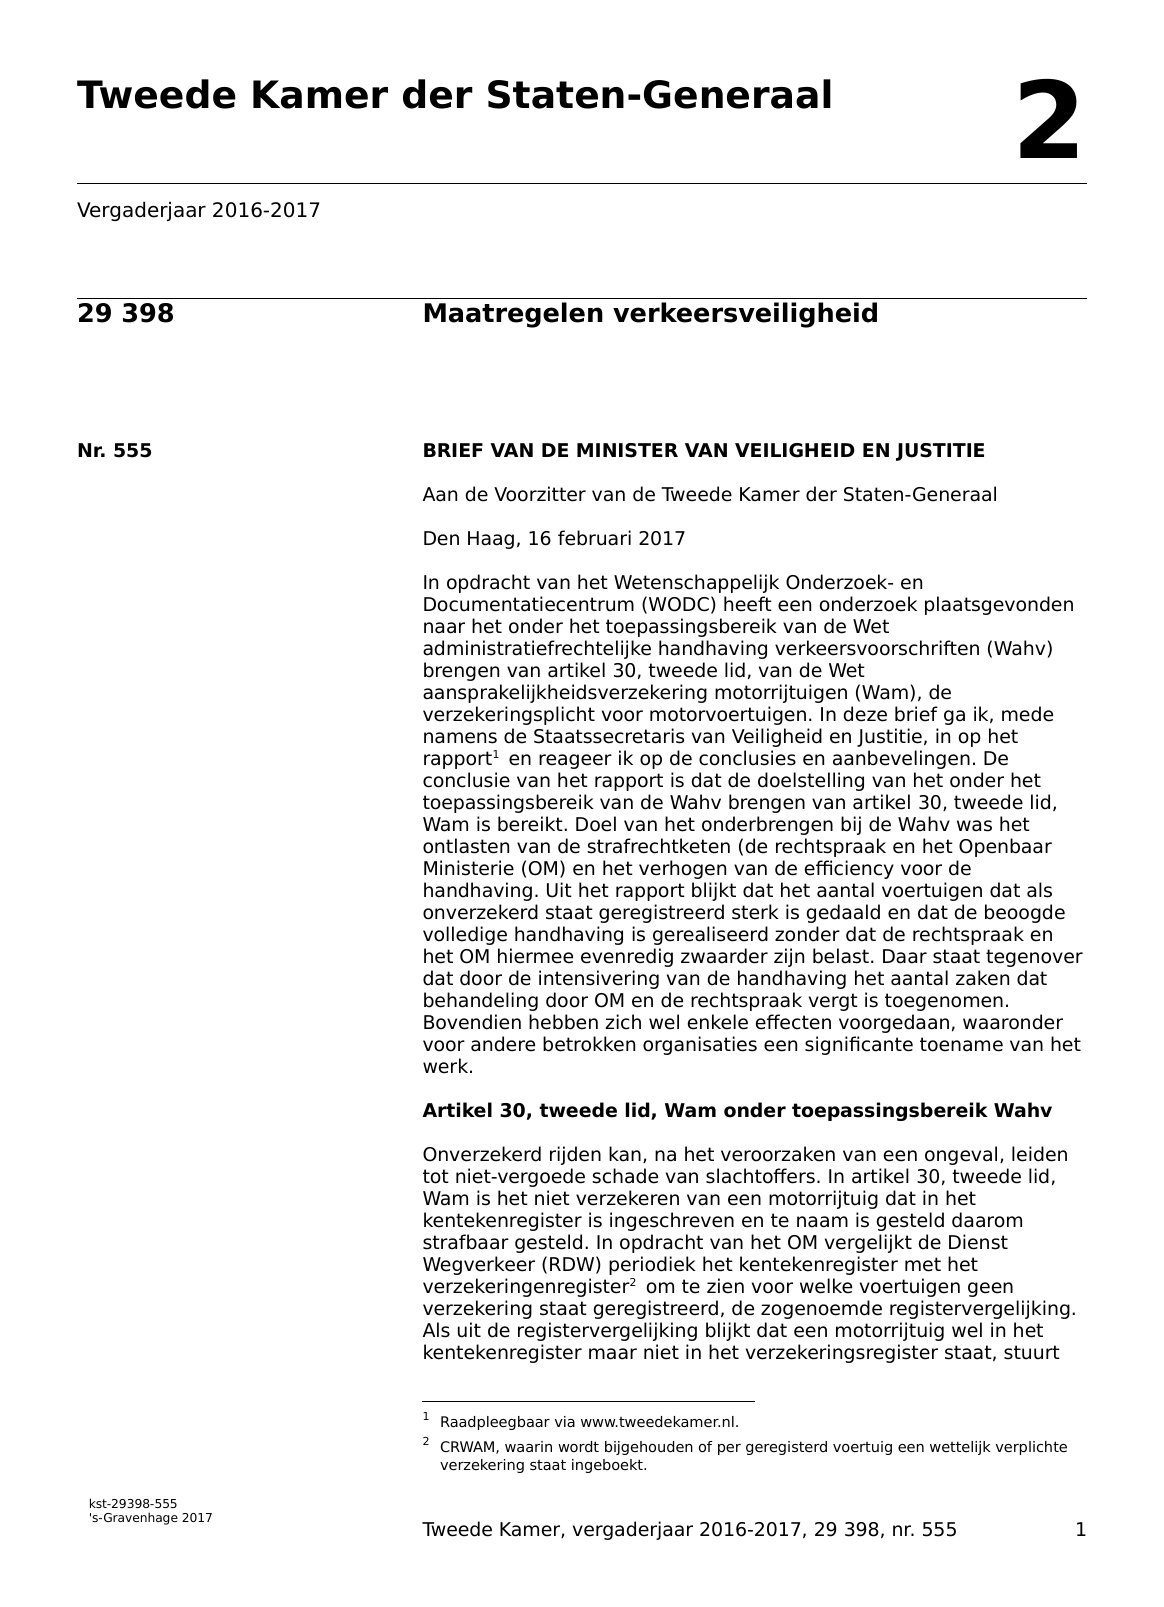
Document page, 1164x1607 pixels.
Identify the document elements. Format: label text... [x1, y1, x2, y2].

text Raadpleegbaar via www.tweedekamer.nl. [422, 1410, 1087, 1432]
text In opdracht van het Wetenschappelijk Onderzoek- en Documentatiecentrum (WODC) heeft een onderzoek plaatsgevonden naar het onder het toepassingsbereik van de Wet administratiefrechtelijke handhaving verkeersvoorschriften (Wahv) brengen van artikel 30, tweede lid, van de Wet aansprakelijkheidsverzekering motorrijtuigen (Wam), de verzekeringsplicht voor motorvoertuigen. In deze brief ga ik, mede namens de Staatssecretaris van Veiligheid en Justitie, in op het rapport en reageer ik op de conclusies en aanbevelingen. De conclusie van het rapport is dat de doelstelling van het onder het toepassingsbereik van de Wahv brengen van artikel 30, tweede lid, Wam is bereikt. Doel van het onderbrengen bij de Wahv was het ontlasten van de strafrechtketen (de rechtspraak en het Openbaar Ministerie (OM) en het verhogen van de efficiency voor de handhaving. Uit het rapport blijkt dat het aantal voertuigen dat als onverzekerd staat geregistreerd sterk is gedaald en dat de beoogde volledige handhaving is gerealiseerd zonder dat de rechtspraak en het OM hiermee evenredig zwaarder zijn belast. Daar staat tegenover dat door de intensivering van de handhaving het aantal zaken dat behandeling door OM en de rechtspraak vergt is toegenomen. Bovendien hebben zich wel enkele effecten voorgedaan, waaronder voor andere betrokken organisaties een significante toename van het werk. [422, 572, 1087, 1078]
table_header Tweede Kamer der Staten-Generaal [77, 59, 886, 183]
text Onverzekerd rijden kan, na het veroorzaken van een ongeval, leiden tot niet-vergoede schade van slachtoffers. In artikel 30, tweede lid, Wam is het niet verzekeren van een motorrijtuig dat in het kentekenregister is ingeschreven en te naam is gesteld daarom strafbaar gesteld. In opdracht van het OM vergelijkt de Dienst Wegverkeer (RDW) periodiek het kentekenregister met het verzekeringenregister om te zien voor welke voertuigen geen verzekering staat geregistreerd, de zogenoemde registervergelijking. Als uit de registervergelijking blijkt dat een motorrijtuig wel in het kentekenregister maar niet in het verzekeringsregister staat, stuurt [422, 1144, 1087, 1364]
text Aan de Voorzitter van de Tweede Kamer der Staten-Generaal [422, 484, 1087, 506]
subtitle 29 398 Maatregelen verkeersveiligheid [77, 299, 1087, 329]
subtitle Nr. 555 BRIEF VAN DE MINISTER VAN VEILIGHEID EN JUSTITIE [77, 440, 1087, 462]
text kst-29398-555 [88, 1497, 323, 1511]
text CRWAM, waarin wordt bijgehouden of per geregisterd voertuig een wettelijk verplichte verzekering staat ingeboekt. [422, 1435, 1087, 1474]
subtitle Artikel 30, tweede lid, Wam onder toepassingsbereik Wahv [422, 1100, 1087, 1122]
text Den Haag, 16 februari 2017 [422, 528, 1087, 550]
table_header 2 [886, 59, 1087, 183]
text 's-Gravenhage 2017 [88, 1511, 323, 1525]
table_cell Vergaderjaar 2016-2017 [77, 184, 1087, 298]
